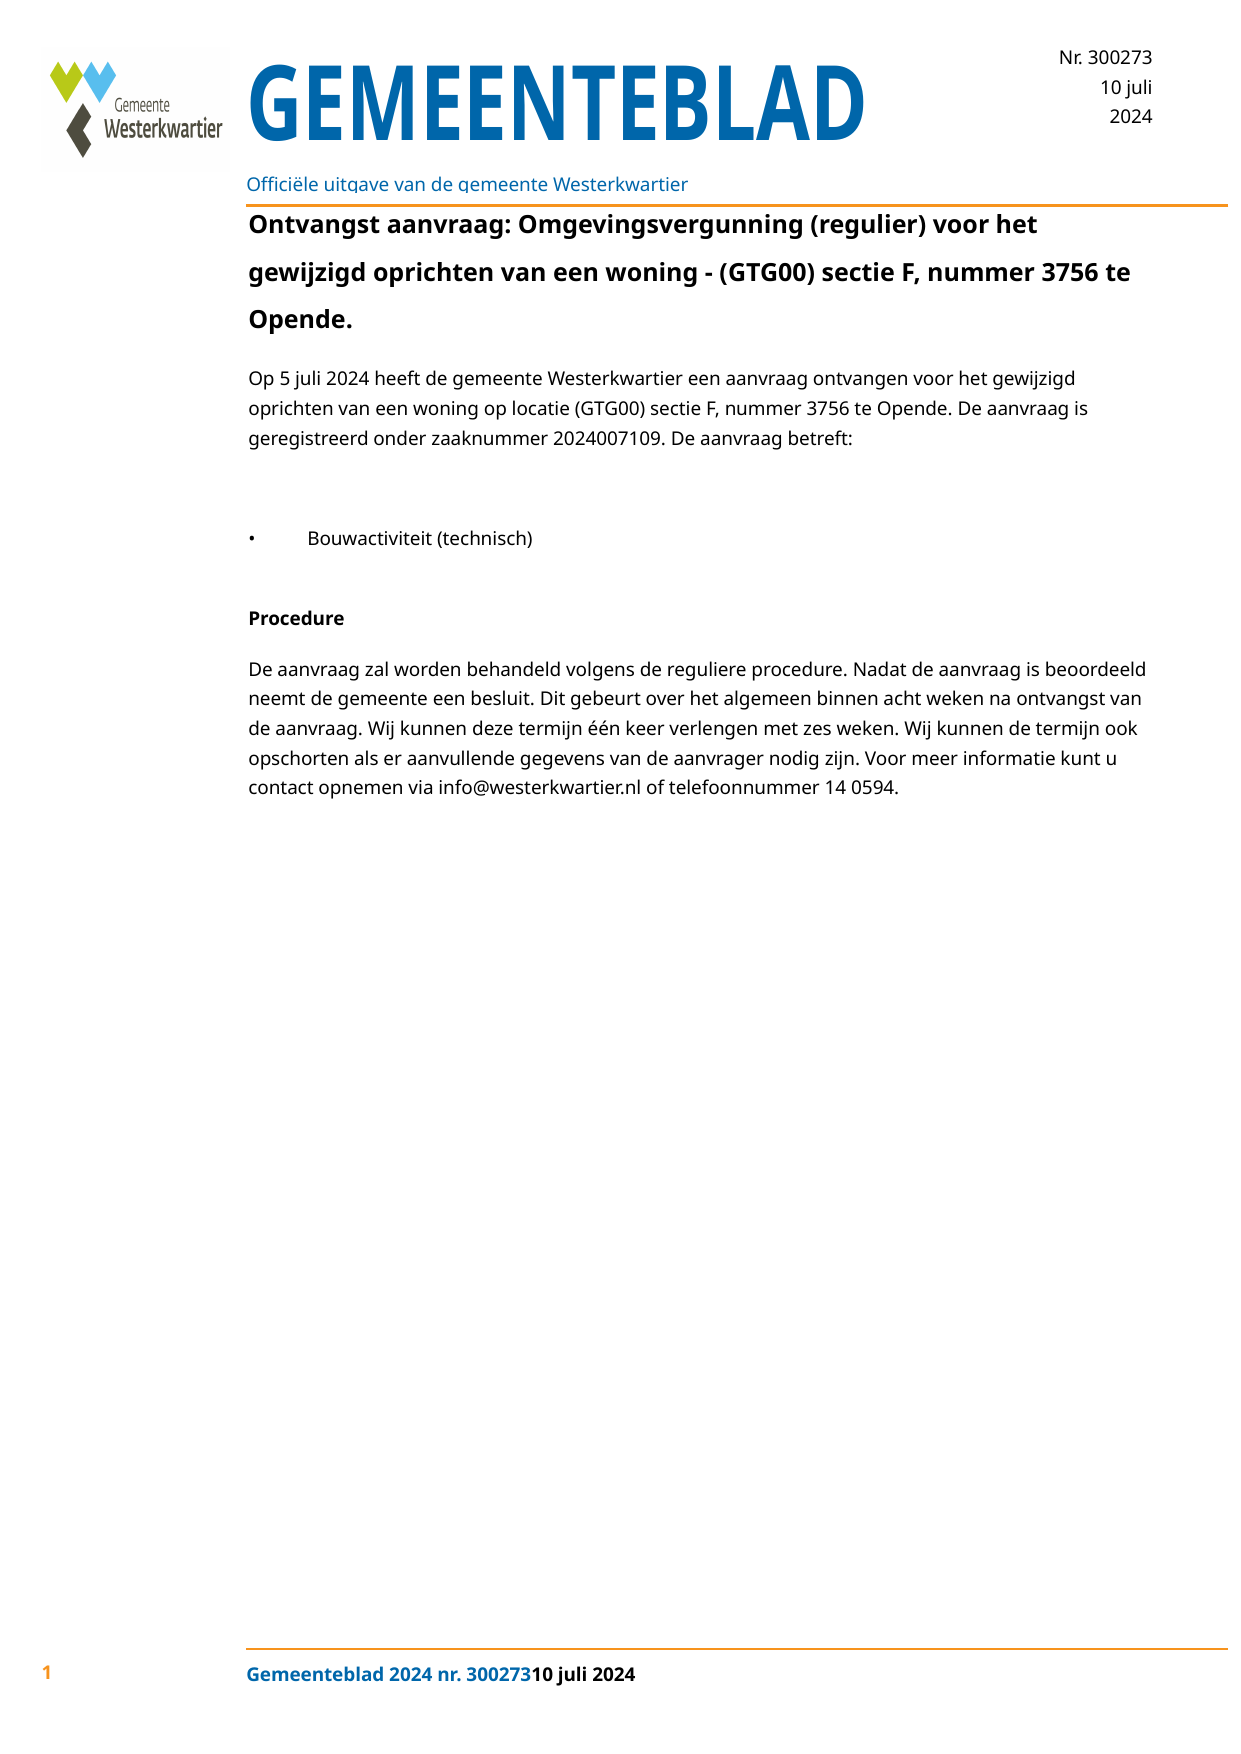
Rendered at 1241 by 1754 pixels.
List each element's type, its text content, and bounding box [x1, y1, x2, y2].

picture [41, 47, 231, 172]
text De aanvraag zal worden behandeld volgens de reguliere procedure. Nadat de aanvraag is beoordeeld neemt de gemeente een besluit. Dit gebeurt over het algemeen binnen acht weken na ontvangst van de aanvraag. Wij kunnen deze termijn één keer verlengen met zes weken. Wij kunnen de termijn ook opschorten als er aanvullende gegevens van de aanvrager nodig zijn. Voor meer informatie kunt u contact opnemen via info@westerkwartier.nl of telefoonnummer 14 0594. [248, 656, 1152, 800]
text Op 5 juli 2024 heeft de gemeente Westerkwartier een aanvraag ontvangen voor het gewijzigd oprichten van een woning op locatie (GTG00) sectie F, nummer 3756 te Opende. De aanvraag is geregistreerd onder zaaknummer 2024007109. De aanvraag betreft: [248, 366, 1152, 450]
list Bouwactiviteit (technisch) [248, 526, 1152, 551]
text Procedure [248, 606, 1152, 631]
text Ontvangst aanvraag: Omgevingsvergunning (regulier) voor het gewijzigd oprichten van een woning - (GTG00) sectie F, nummer 3756 te Opende. [248, 207, 1152, 336]
